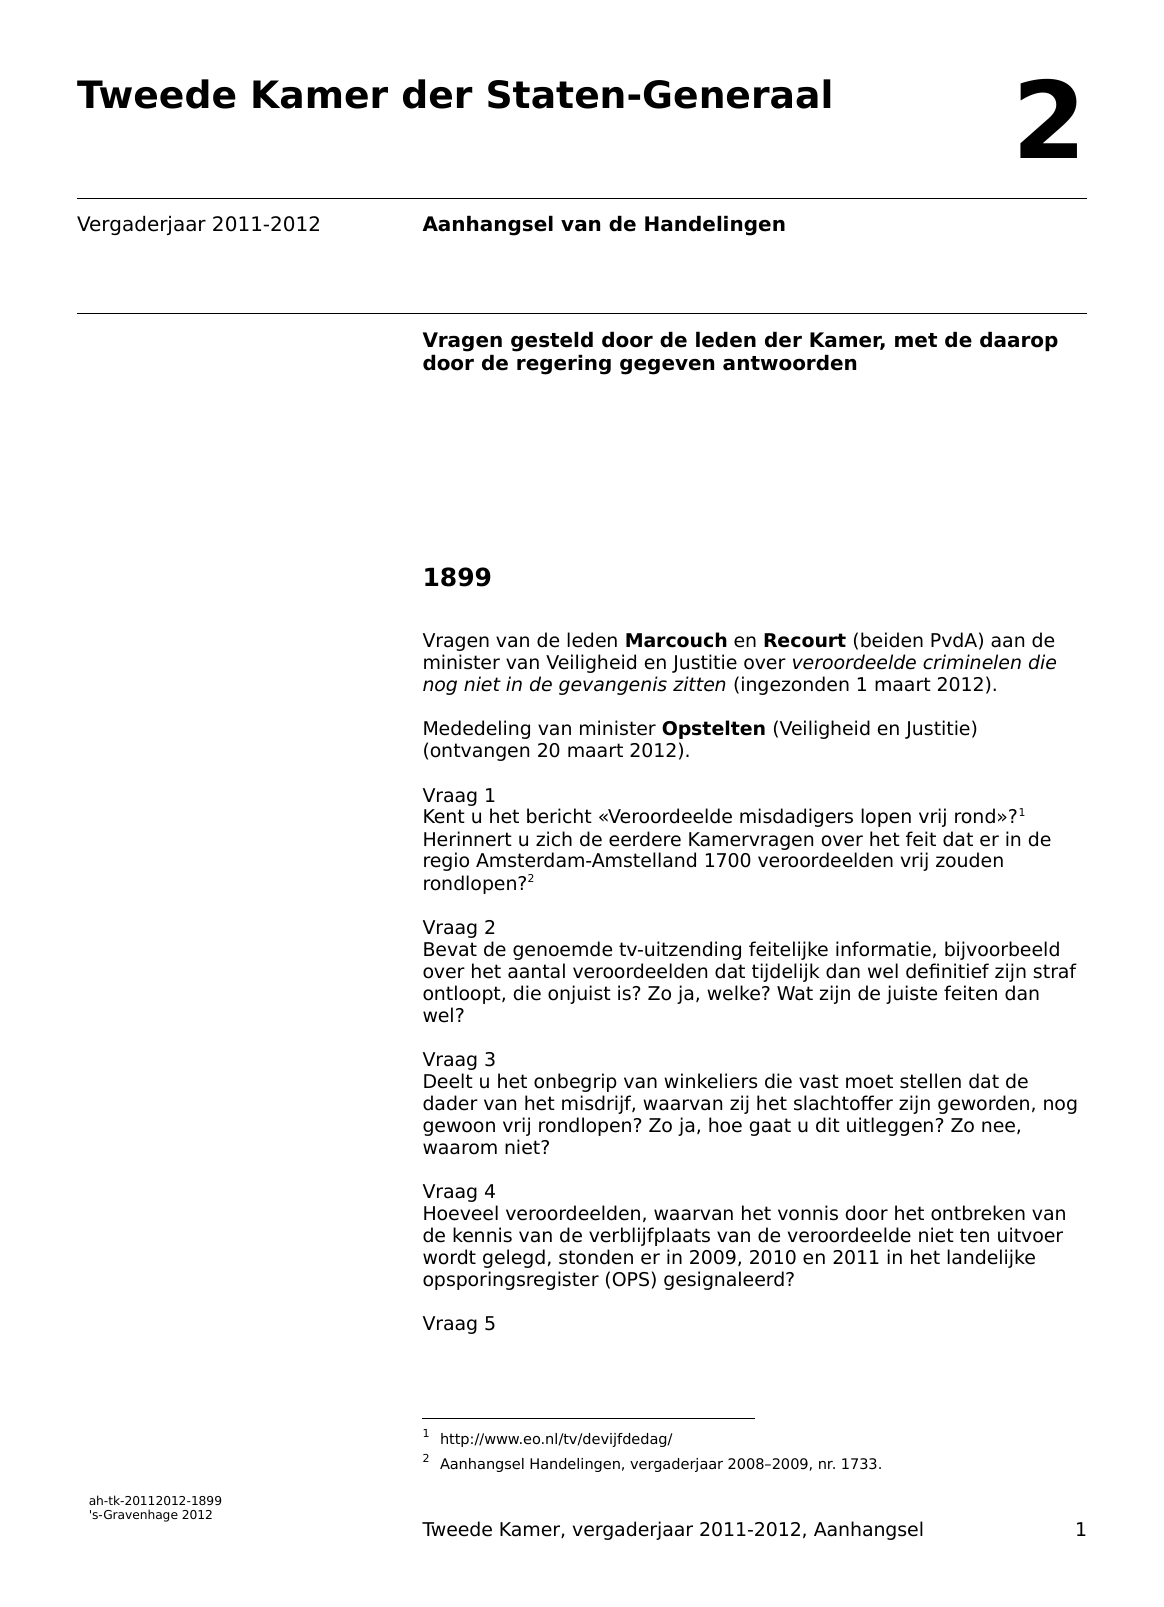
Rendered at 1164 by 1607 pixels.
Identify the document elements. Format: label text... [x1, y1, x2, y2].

text Kent u het bericht «Veroordeelde misdadigers lopen vrij rond»? Herinnert u zich de eerdere Kamervragen over het feit dat er in de regio Amsterdam-Amstelland 1700 veroordeelden vrij zouden rondlopen? [422, 806, 1087, 894]
table_cell [77, 314, 422, 375]
text Vraag 3 [422, 1049, 1087, 1071]
text Hoeveel veroordeelden, waarvan het vonnis door het ontbreken van de kennis van de verblijfplaats van de veroordeelde niet ten uitvoer wordt gelegd, stonden er in 2009, 2010 en 2011 in het landelijke opsporingsregister (OPS) gesignaleerd? [422, 1203, 1087, 1291]
table_cell Vergaderjaar 2011-2012 [77, 199, 422, 313]
text 's-Gravenhage 2012 [88, 1508, 323, 1522]
text Vraag 2 [422, 917, 1087, 938]
text http://www.eo.nl/tv/devijfdedag/ [422, 1427, 1087, 1449]
text ah-tk-20112012-1899 [88, 1494, 323, 1508]
text Bevat de genoemde tv-uitzending feitelijke informatie, bijvoorbeeld over het aantal veroordeelden dat tijdelijk dan wel definitief zijn straf ontloopt, die onjuist is? Zo ja, welke? Wat zijn de juiste feiten dan wel? [422, 938, 1087, 1026]
text 1899 [422, 563, 1087, 592]
text Vraag 4 [422, 1181, 1087, 1203]
text Vraag 5 [422, 1313, 1087, 1335]
table_cell Vragen gesteld door de leden der Kamer, met de daarop door de regering gegeven antwoorden [422, 314, 1087, 375]
text Mededeling van minister Opstelten (Veiligheid en Justitie) (ontvangen 20 maart 2012). [422, 718, 1087, 762]
text Aanhangsel Handelingen, vergaderjaar 2008–2009, nr. 1733. [422, 1452, 1087, 1474]
text Vragen van de leden Marcouch en Recourt (beiden PvdA) aan de minister van Veiligheid en Justitie over veroordeelde criminelen die nog niet in de gevangenis zitten (ingezonden 1 maart 2012). [422, 630, 1087, 696]
text Vraag 1 [422, 784, 1087, 806]
table_header Tweede Kamer der Staten-Generaal [77, 59, 886, 198]
text Deelt u het onbegrip van winkeliers die vast moet stellen dat de dader van het misdrijf, waarvan zij het slachtoffer zijn geworden, nog gewoon vrij rondlopen? Zo ja, hoe gaat u dit uitleggen? Zo nee, waarom niet? [422, 1071, 1087, 1158]
table_header 2 [886, 59, 1087, 198]
table_cell Aanhangsel van de Handelingen [422, 199, 1087, 313]
